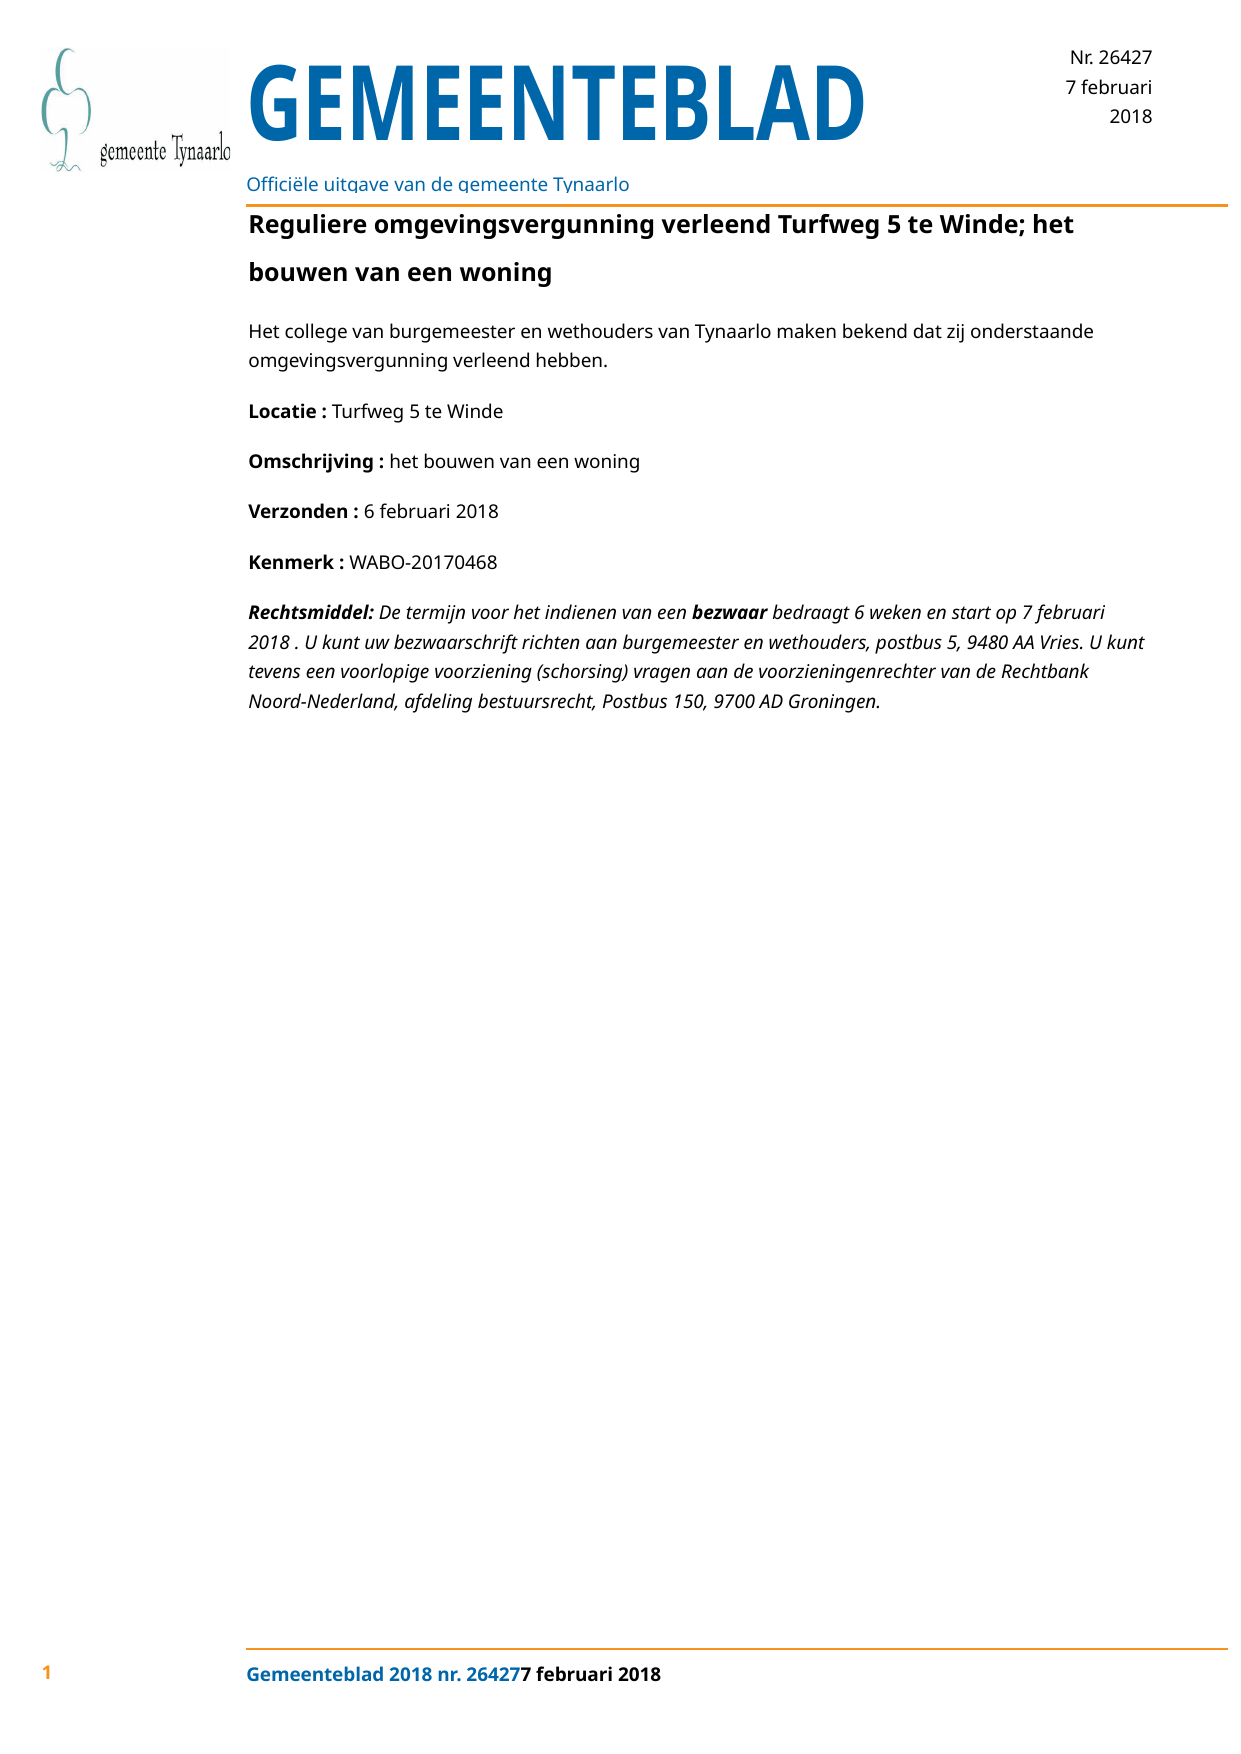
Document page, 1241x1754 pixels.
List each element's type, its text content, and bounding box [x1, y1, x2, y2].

text Locatie : Turfweg 5 te Winde [248, 398, 1152, 424]
text Kenmerk : WABO-20170468 [248, 549, 1152, 575]
text Het college van burgemeester en wethouders van Tynaarlo maken bekend dat zij onderstaande omgevingsvergunning verleend hebben. [248, 318, 1152, 373]
text Omschrijving : het bouwen van een woning [248, 448, 1152, 474]
text Rechtsmiddel: De termijn voor het indienen van een bezwaar bedraagt 6 weken en start op 7 februari 2018 . U kunt uw bezwaarschrift richten aan burgemeester en wethouders, postbus 5, 9480 AA Vries. U kunt tevens een voorlopige voorziening (schorsing) vragen aan de voorzieningenrechter van de Rechtbank Noord-Nederland, afdeling bestuursrecht, Postbus 150, 9700 AD Groningen. [248, 599, 1152, 714]
picture [41, 47, 231, 172]
text Verzonden : 6 februari 2018 [248, 499, 1152, 524]
text Reguliere omgevingsvergunning verleend Turfweg 5 te Winde; het bouwen van een woning [248, 207, 1152, 288]
